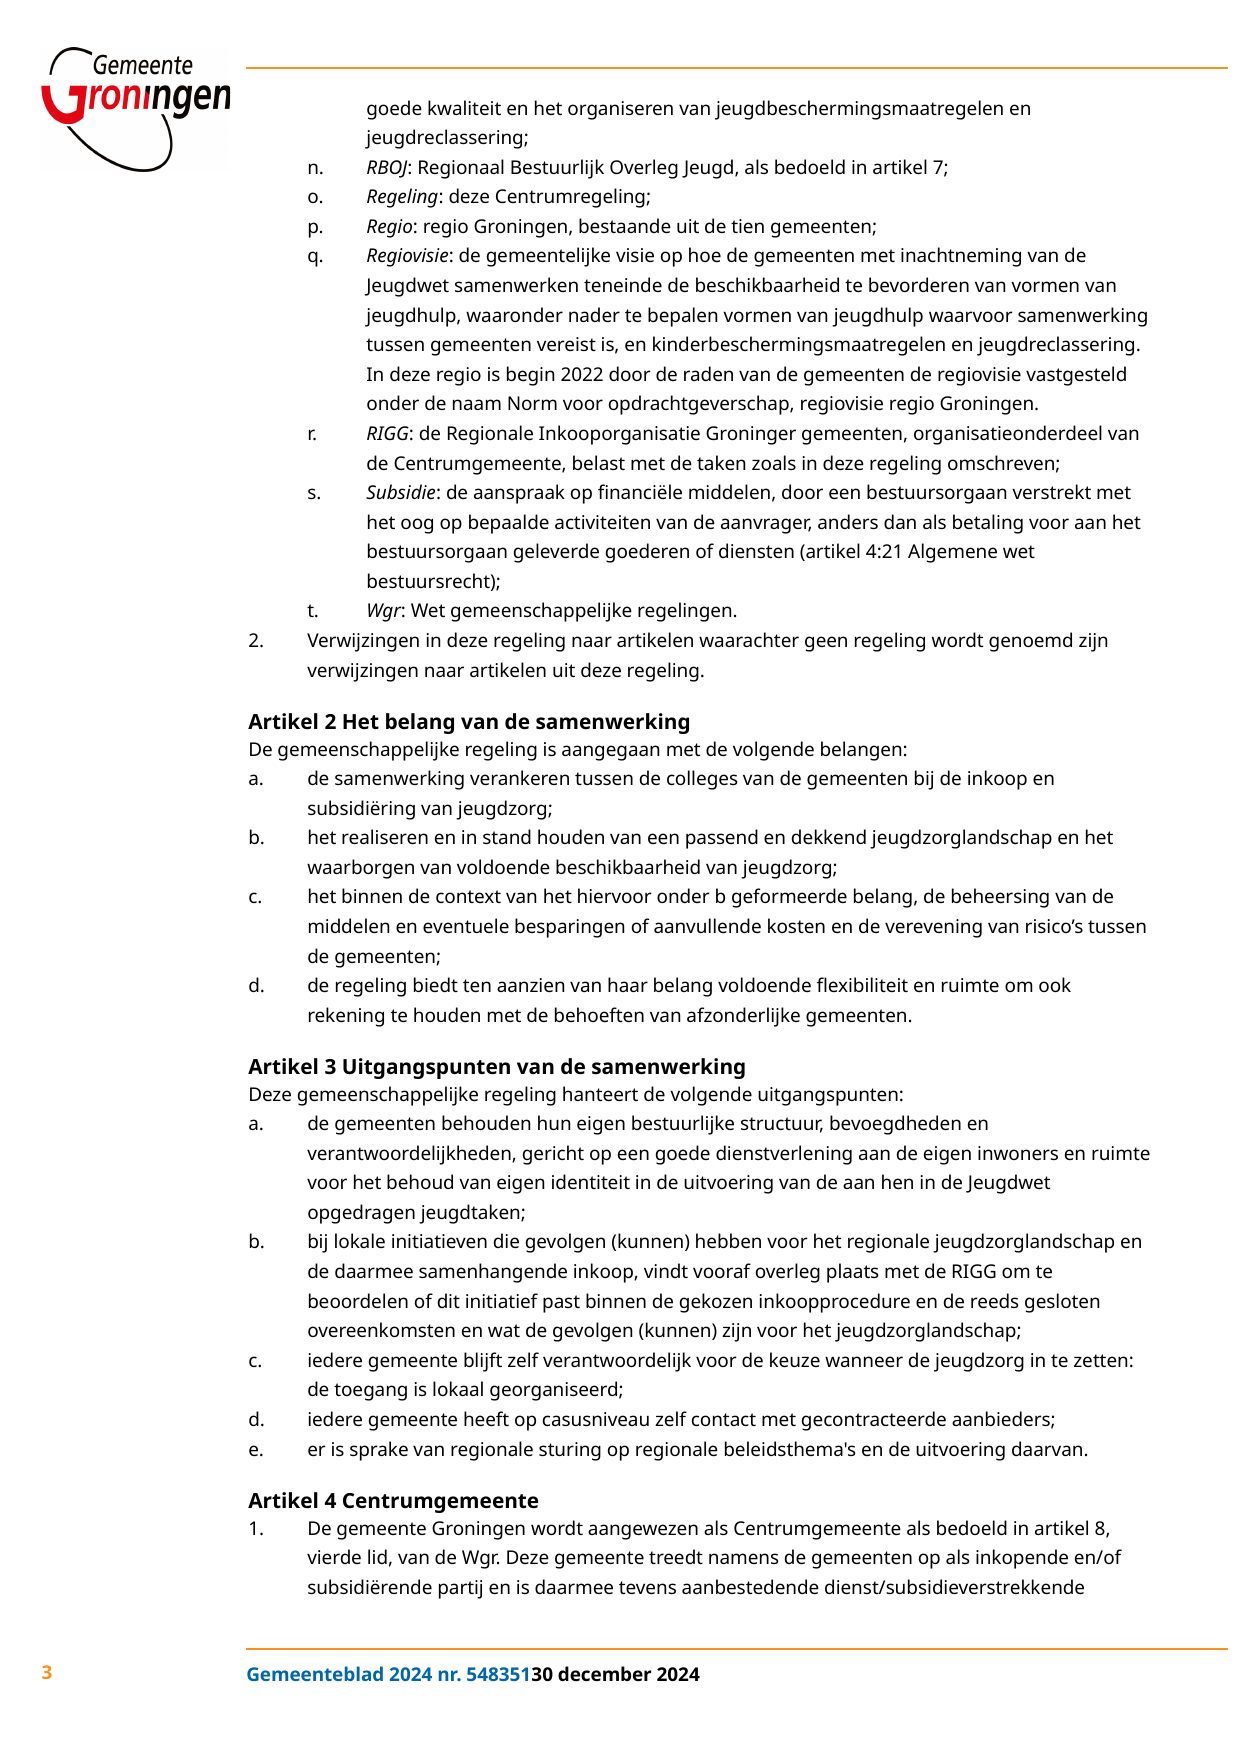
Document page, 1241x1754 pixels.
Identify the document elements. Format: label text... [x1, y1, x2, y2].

list het binnen de context van het hiervoor onder b geformeerde belang, de beheersing van de middelen en eventuele besparingen of aanvullende kosten en de verevening van risico’s tussen de gemeenten; [248, 884, 1152, 968]
list goede kwaliteit en het organiseren van jeugdbeschermingsmaatregelen en jeugdreclassering; [307, 95, 1152, 150]
list de samenwerking verankeren tussen de colleges van de gemeenten bij de inkoop en subsidiëring van jeugdzorg; [248, 765, 1152, 821]
list de regeling biedt ten aanzien van haar belang voldoende flexibiliteit en ruimte om ook rekening te houden met de behoeften van afzonderlijke gemeenten. [248, 972, 1152, 1028]
list het realiseren en in stand houden van een passend en dekkend jeugdzorglandschap en het waarborgen van voldoende beschikbaarheid van jeugdzorg; [248, 824, 1152, 880]
list Verwijzingen in deze regeling naar artikelen waarachter geen regeling wordt genoemd zijn verwijzingen naar artikelen uit deze regeling. [248, 627, 1152, 683]
text Artikel 3 Uitgangspunten van de samenwerking [248, 1052, 1152, 1081]
text De gemeenschappelijke regeling is aangegaan met de volgende belangen: [248, 736, 1152, 761]
text Artikel 4 Centrumgemeente [248, 1486, 1152, 1515]
list iedere gemeente heeft op casusniveau zelf contact met gecontracteerde aanbieders; [248, 1406, 1152, 1432]
list iedere gemeente blijft zelf verantwoordelijk voor de keuze wanneer de jeugdzorg in te zetten: de toegang is lokaal georganiseerd; [248, 1347, 1152, 1402]
text Deze gemeenschappelijke regeling hanteert de volgende uitgangspunten: [248, 1081, 1152, 1107]
list Wgr: Wet gemeenschappelijke regelingen. [307, 598, 1152, 623]
list bij lokale initiatieven die gevolgen (kunnen) hebben voor het regionale jeugdzorglandschap en de daarmee samenhangende inkoop, vindt vooraf overleg plaats met de RIGG om te beoordelen of dit initiatief past binnen de gekozen inkoopprocedure en de reeds gesloten overeenkomsten en wat de gevolgen (kunnen) zijn voor het jeugdzorglandschap; [248, 1229, 1152, 1343]
text Artikel 2 Het belang van de samenwerking [248, 707, 1152, 736]
list Regio: regio Groningen, bestaande uit de tien gemeenten; [307, 213, 1152, 239]
list Regiovisie: de gemeentelijke visie op hoe de gemeenten met inachtneming van de Jeugdwet samenwerken teneinde de beschikbaarheid te bevorderen van vormen van jeugdhulp, waaronder nader te bepalen vormen van jeugdhulp waarvoor samenwerking tussen gemeenten vereist is, en kinderbeschermingsmaatregelen en jeugdreclassering. In deze regio is begin 2022 door de raden van de gemeenten de regiovisie vastgesteld onder de naam Norm voor opdrachtgeverschap, regiovisie regio Groningen. [307, 243, 1152, 416]
list er is sprake van regionale sturing op regionale beleidsthema's en de uitvoering daarvan. [248, 1436, 1152, 1462]
picture [41, 47, 231, 172]
list Regeling: deze Centrumregeling; [307, 183, 1152, 209]
list De gemeente Groningen wordt aangewezen als Centrumgemeente als bedoeld in artikel 8, vierde lid, van de Wgr. Deze gemeente treedt namens de gemeenten op als inkopende en/of subsidiërende partij en is daarmee tevens aanbestedende dienst/subsidieverstrekkende [248, 1515, 1152, 1599]
list Subsidie: de aanspraak op financiële middelen, door een bestuursorgaan verstrekt met het oog op bepaalde activiteiten van de aanvrager, anders dan als betaling voor aan het bestuursorgaan geleverde goederen of diensten (artikel 4:21 Algemene wet bestuursrecht); [307, 479, 1152, 594]
list de gemeenten behouden hun eigen bestuurlijke structuur, bevoegdheden en verantwoordelijkheden, gericht op een goede dienstverlening aan de eigen inwoners en ruimte voor het behoud van eigen identiteit in de uitvoering van de aan hen in de Jeugdwet opgedragen jeugdtaken; [248, 1110, 1152, 1225]
list RBOJ: Regionaal Bestuurlijk Overleg Jeugd, als bedoeld in artikel 7; [307, 154, 1152, 180]
list RIGG: de Regionale Inkooporganisatie Groninger gemeenten, organisatieonderdeel van de Centrumgemeente, belast met de taken zoals in deze regeling omschreven; [307, 420, 1152, 476]
